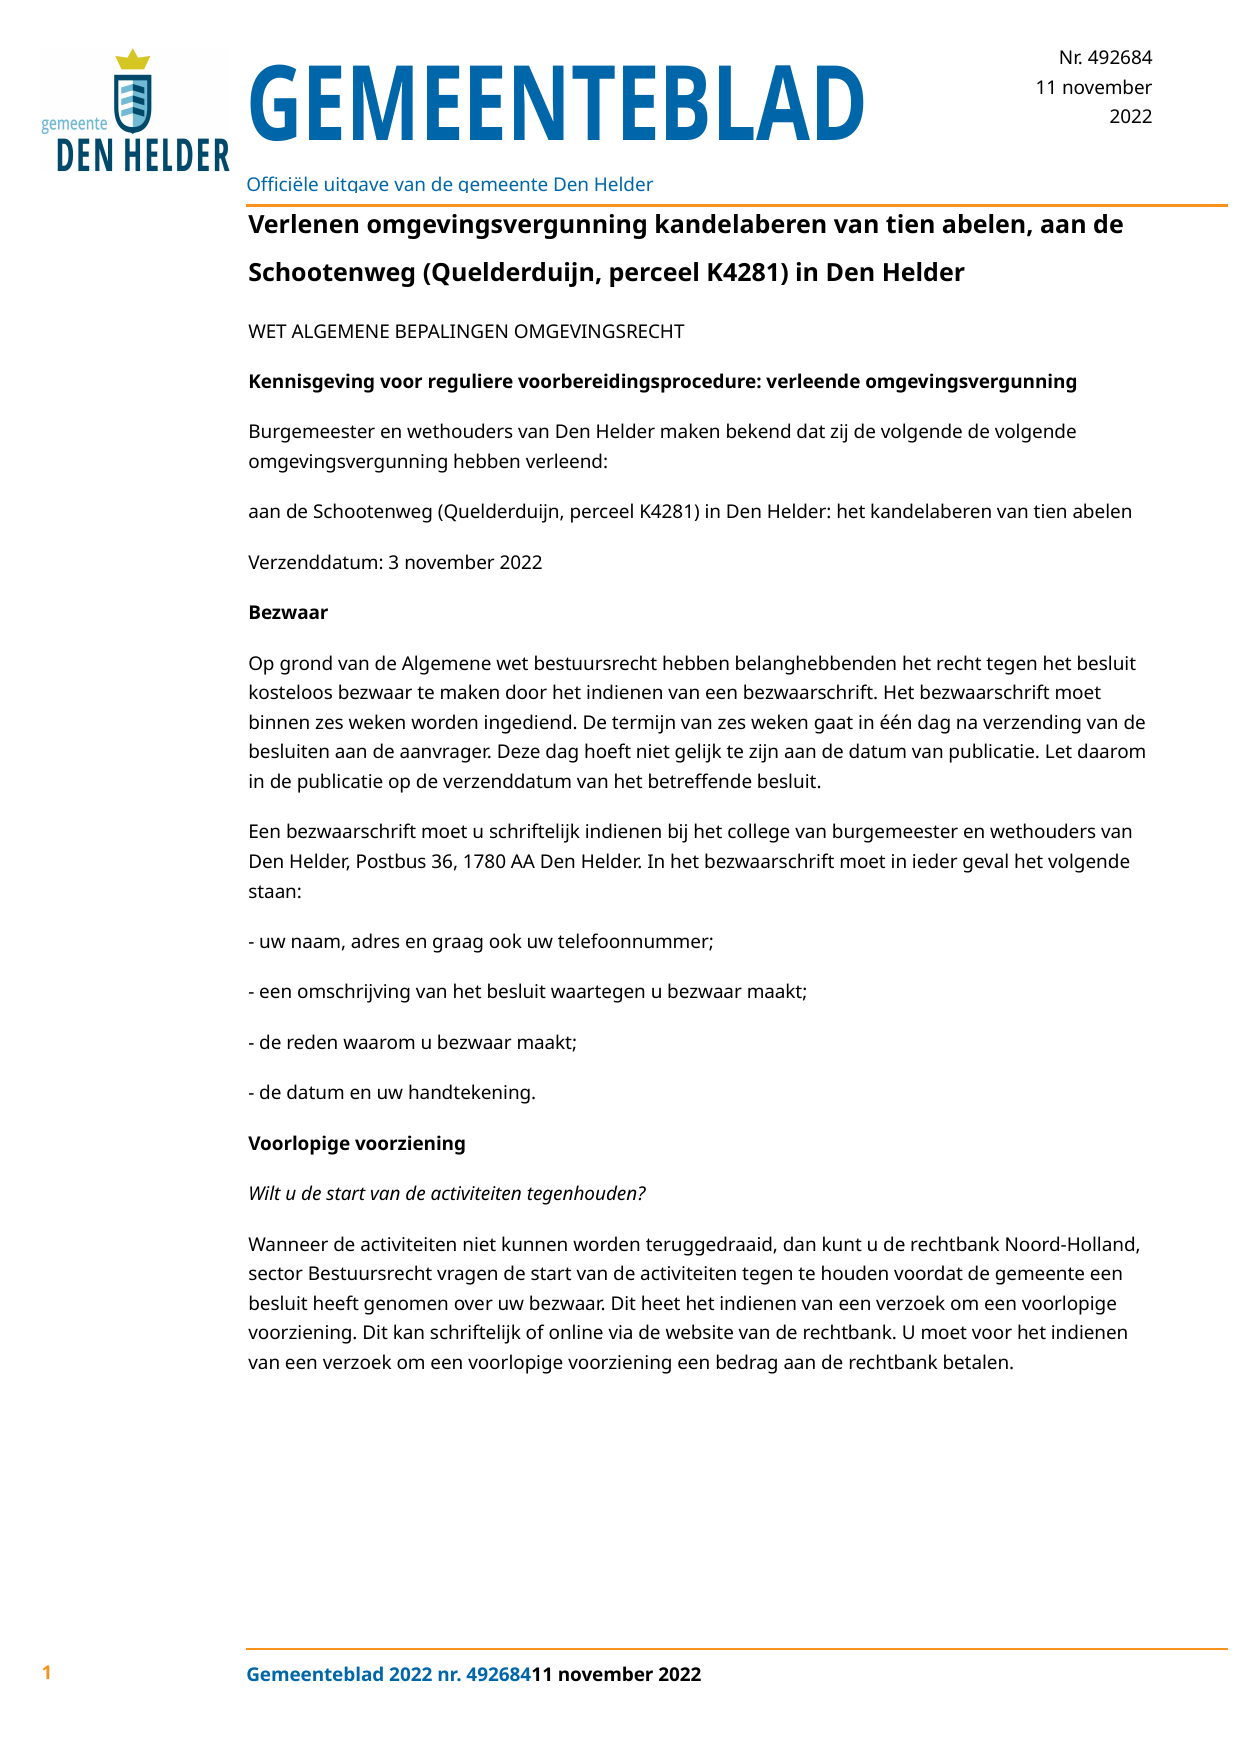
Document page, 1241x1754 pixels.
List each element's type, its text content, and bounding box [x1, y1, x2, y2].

picture [182, 144, 187, 165]
text Burgemeester en wethouders van Den Helder maken bekend dat zij de volgende de volgende omgevingsvergunning hebben verleend: [248, 419, 1152, 474]
text Wilt u de start van de activiteiten tegenhouden? [248, 1180, 1152, 1206]
text - uw naam, adres en graag ook uw telefoonnummer; [248, 928, 1152, 954]
picture [100, 154, 106, 172]
text WET ALGEMENE BEPALINGEN OMGEVINGSRECHT [248, 318, 1152, 344]
text - de reden waarom u bezwaar maakt; [248, 1029, 1152, 1055]
text Verzenddatum: 3 november 2022 [248, 549, 1152, 575]
text - de datum en uw handtekening. [248, 1079, 1152, 1105]
text Voorlopige voorziening [248, 1130, 1152, 1156]
text Een bezwaarschrift moet u schriftelijk indienen bij het college van burgemeester en wethouders van Den Helder, Postbus 36, 1780 AA Den Helder. In het bezwaarschrift moet in ieder geval het volgende staan: [248, 819, 1152, 904]
text Verlenen omgevingsvergunning kandelaberen van tien abelen, aan de Schootenweg (Quelderduijn, perceel K4281) in Den Helder [248, 207, 1152, 288]
picture [63, 144, 68, 165]
text aan de Schootenweg (Quelderduijn, perceel K4281) in Den Helder: het kandelaberen van tien abelen [248, 499, 1152, 524]
text - een omschrijving van het besluit waartegen u bezwaar maakt; [248, 979, 1152, 1004]
text Bezwaar [248, 599, 1152, 625]
text Op grond van de Algemene wet bestuursrecht hebben belanghebbenden het recht tegen het besluit kosteloos bezwaar te maken door het indienen van een bezwaarschrift. Het bezwaarschrift moet binnen zes weken worden ingediend. De termijn van zes weken gaat in één dag na verzending van de besluiten aan de aanvrager. Deze dag hoeft niet gelijk te zijn aan de datum van publicatie. Let daarom in de publicatie op de verzenddatum van het betreffende besluit. [248, 650, 1152, 794]
picture [41, 47, 231, 172]
picture [130, 157, 135, 172]
text Wanneer de activiteiten niet kunnen worden teruggedraaid, dan kunt u de rechtbank Noord-Holland, sector Bestuursrecht vragen de start van de activiteiten tegen te houden voordat de gemeente een besluit heeft genomen over uw bezwaar. Dit heet het indienen van een verzoek om een voorlopige voorziening. Dit kan schriftelijk of online via de website van de rechtbank. U moet voor het indienen van een verzoek om een voorlopige voorziening een bedrag aan de rechtbank betalen. [248, 1231, 1152, 1375]
picture [220, 160, 224, 172]
text Kennisgeving voor reguliere voorbereidingsprocedure: verleende omgevingsvergunning [248, 368, 1152, 394]
